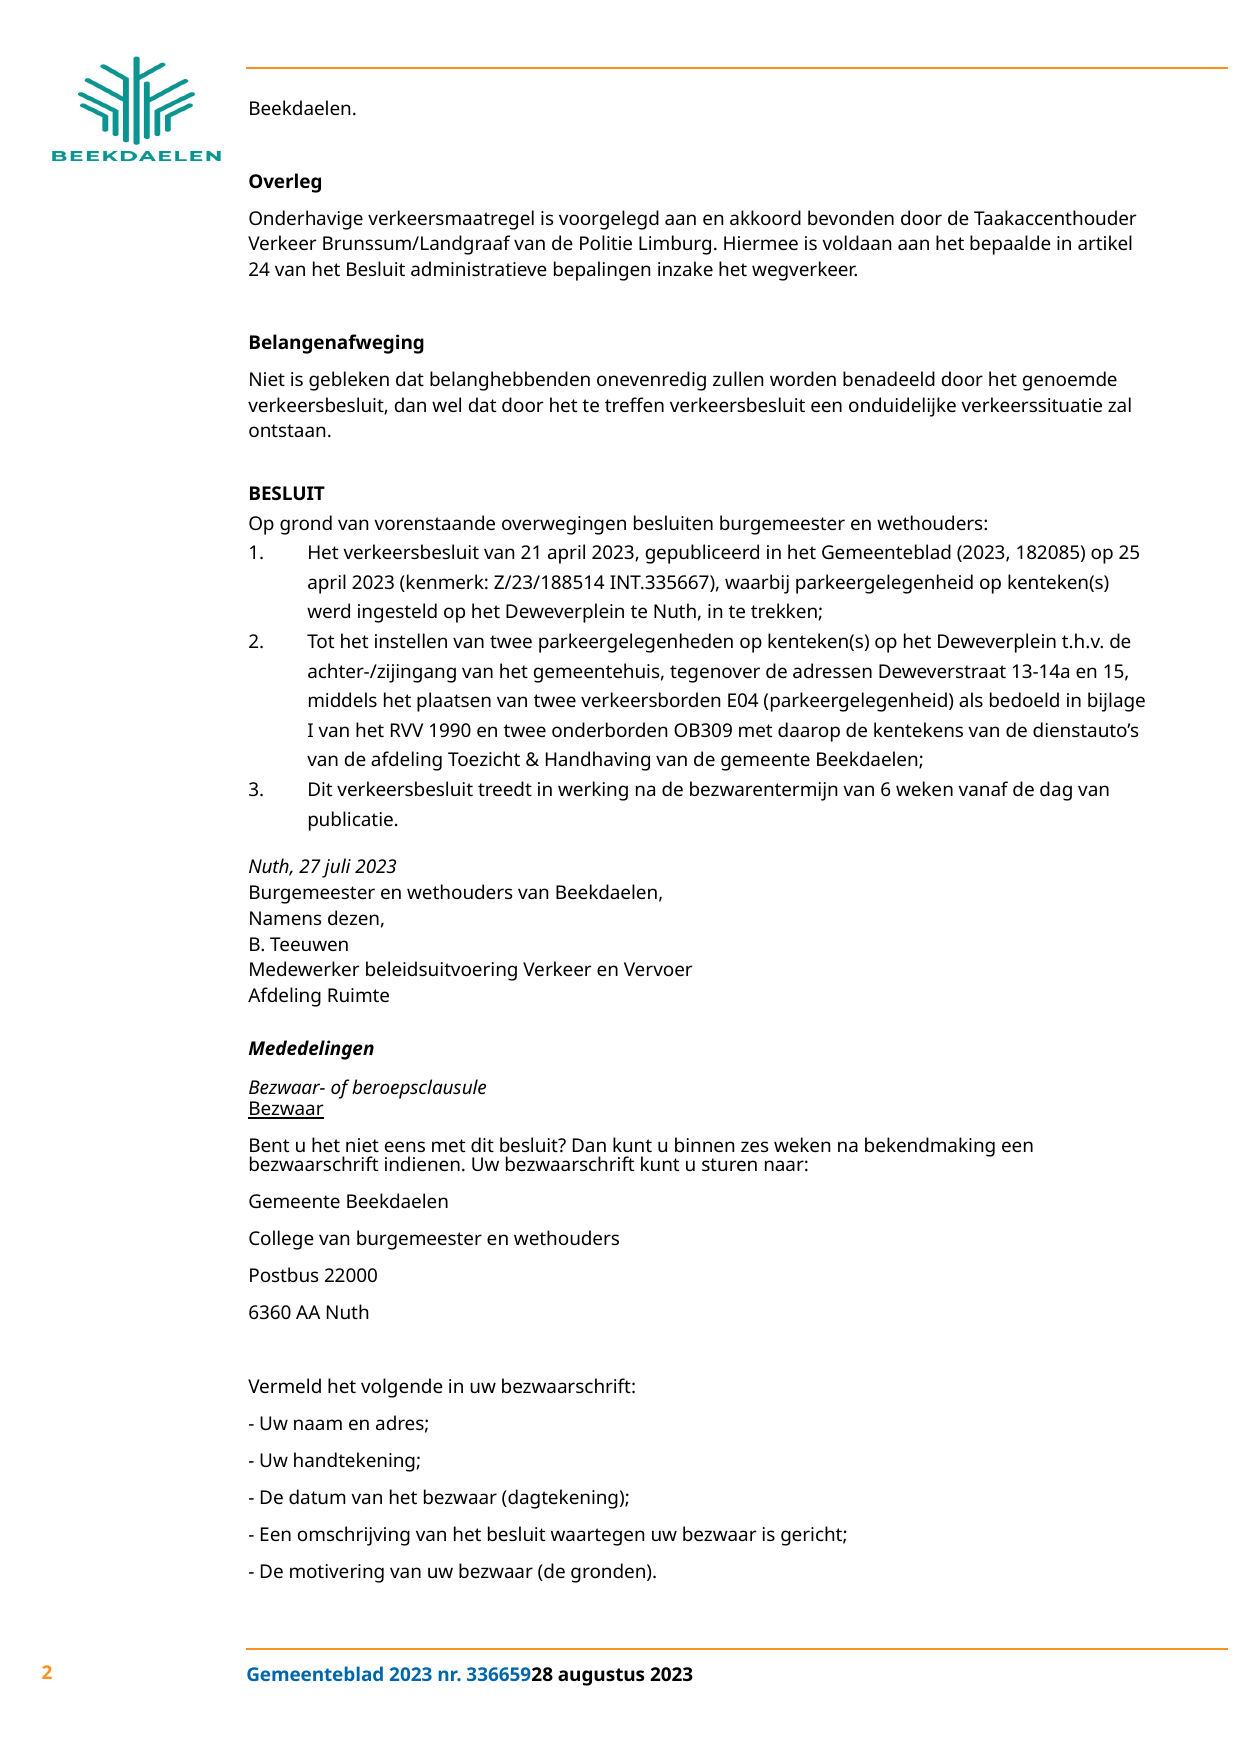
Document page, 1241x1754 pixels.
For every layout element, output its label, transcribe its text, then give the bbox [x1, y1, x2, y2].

text Burgemeester en wethouders van Beekdaelen, [248, 879, 1152, 905]
picture [41, 47, 231, 172]
text Beekdaelen. [248, 95, 1152, 121]
text Belangenafweging [248, 329, 1152, 355]
text Postbus 22000 [248, 1267, 1152, 1287]
text - Uw handtekening; [248, 1452, 1152, 1472]
text Vermeld het volgende in uw bezwaarschrift: [248, 1378, 1152, 1398]
list Dit verkeersbesluit treedt in werking na de bezwarentermijn van 6 weken vanaf de dag van publicatie. [248, 776, 1152, 832]
text Namens dezen, [248, 905, 1152, 931]
text Mededelingen [248, 1035, 1152, 1061]
text Nuth, 27 juli 2023 [248, 854, 1152, 879]
text 6360 AA Nuth [248, 1304, 1152, 1324]
text Overleg [248, 168, 1152, 194]
text Medewerker beleidsuitvoering Verkeer en Vervoer [248, 957, 1152, 982]
text College van burgemeester en wethouders [248, 1230, 1152, 1250]
list Tot het instellen van twee parkeergelegenheden op kenteken(s) op het Deweverplein t.h.v. de achter-/zijingang van het gemeentehuis, tegenover de adressen Deweverstraat 13-14a en 15, middels het plaatsen van twee verkeersborden E04 (parkeergelegenheid) als bedoeld in bijlage I van het RVV 1990 en twee onderborden OB309 met daarop de kentekens van de dienstauto’s van de afdeling Toezicht & Handhaving van de gemeente Beekdaelen; [248, 628, 1152, 772]
text - De motivering van uw bezwaar (de gronden). [248, 1563, 1152, 1582]
text Niet is gebleken dat belanghebbenden onevenredig zullen worden benadeeld door het genoemde verkeersbesluit, dan wel dat door het te treffen verkeersbesluit een onduidelijke verkeerssituatie zal ontstaan. [248, 366, 1152, 443]
text Onderhavige verkeersmaatregel is voorgelegd aan en akkoord bevonden door de Taakaccenthouder Verkeer Brunssum/Landgraaf van de Politie Limburg. Hiermee is voldaan aan het bepaalde in artikel 24 van het Besluit administratieve bepalingen inzake het wegverkeer. [248, 205, 1152, 282]
text BESLUIT [248, 480, 1152, 506]
list Het verkeersbesluit van 21 april 2023, gepubliceerd in het Gemeenteblad (2023, 182085) op 25 april 2023 (kenmerk: Z/23/188514 INT.335667), waarbij parkeergelegenheid op kenteken(s) werd ingesteld op het Deweverplein te Nuth, in te trekken; [248, 539, 1152, 624]
text - Een omschrijving van het besluit waartegen uw bezwaar is gericht; [248, 1526, 1152, 1546]
text - Uw naam en adres; [248, 1415, 1152, 1434]
text Bent u het niet eens met dit besluit? Dan kunt u binnen zes weken na bekendmaking een bezwaarschrift indienen. Uw bezwaarschrift kunt u sturen naar: [248, 1137, 1152, 1176]
text B. Teeuwen [248, 931, 1152, 957]
text Op grond van vorenstaande overwegingen besluiten burgemeester en wethouders: [248, 510, 1152, 536]
text Bezwaar [248, 1100, 1152, 1119]
text Gemeente Beekdaelen [248, 1193, 1152, 1213]
text Afdeling Ruimte [248, 982, 1152, 1008]
text - De datum van het bezwaar (dagtekening); [248, 1489, 1152, 1508]
text Bezwaar- of beroepsclausule [248, 1074, 1152, 1100]
